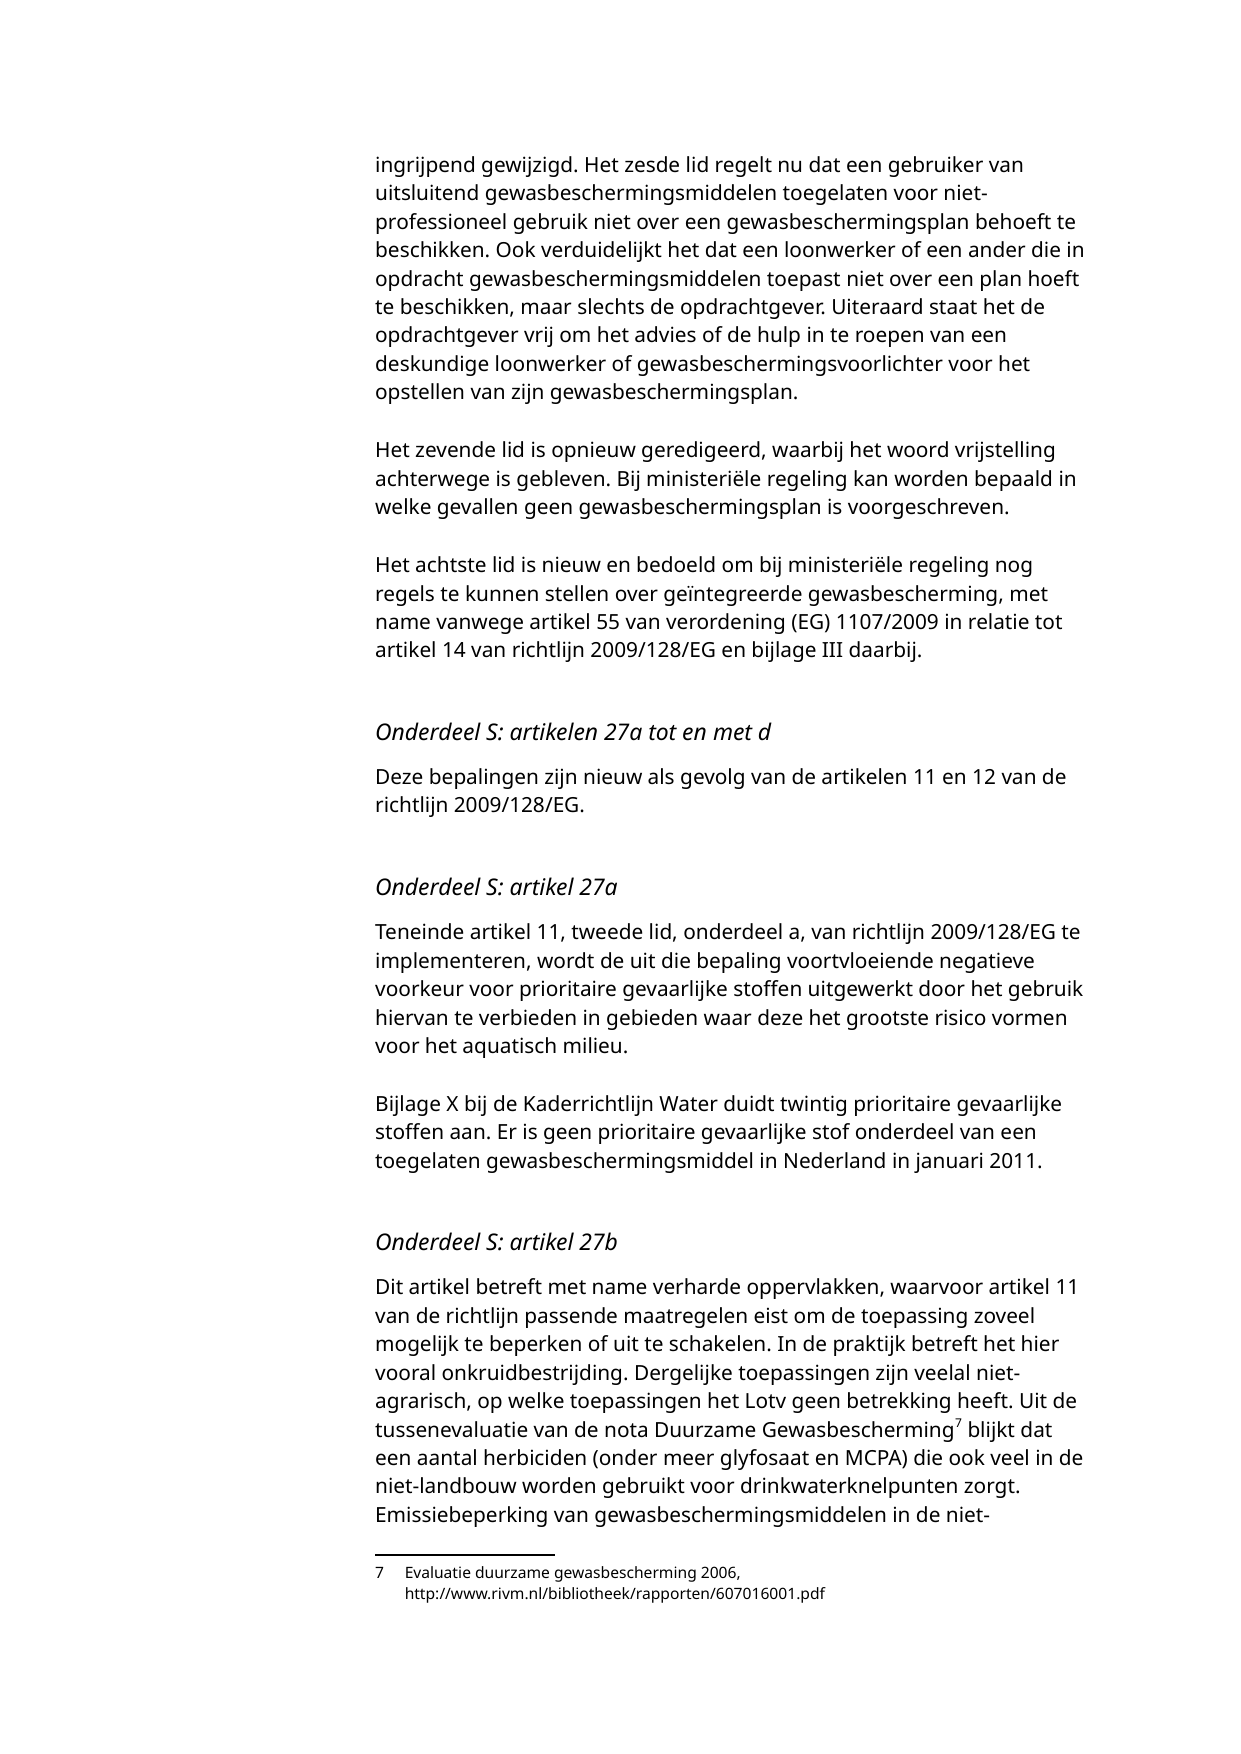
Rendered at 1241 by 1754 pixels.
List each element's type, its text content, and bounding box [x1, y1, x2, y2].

subtitle Onderdeel S: artikel 27b [375, 1226, 1090, 1257]
subtitle Onderdeel S: artikelen 27a tot en met d [375, 716, 1090, 747]
text Het zevende lid is opnieuw geredigeerd, waarbij het woord vrijstelling achterwege is gebleven. Bij ministeriële regeling kan worden bepaald in welke gevallen geen gewasbeschermingsplan is voorgeschreven. [375, 435, 1090, 521]
text Het achtste lid is nieuw en bedoeld om bij ministeriële regeling nog regels te kunnen stellen over geïntegreerde gewasbescherming, met name vanwege artikel 55 van verordening (EG) 1107/2009 in relatie tot artikel 14 van richtlijn 2009/128/EG en bijlage III daarbij. [375, 550, 1090, 664]
text Deze bepalingen zijn nieuw als gevolg van de artikelen 11 en 12 van de richtlijn 2009/128/EG. [375, 762, 1090, 819]
text Evaluatie duurzame gewasbescherming 2006, http://www.rivm.nl/bibliotheek/rapporten/607016001.pdf [375, 1547, 1090, 1604]
text Teneinde artikel 11, tweede lid, onderdeel a, van richtlijn 2009/128/EG te implementeren, wordt de uit die bepaling voortvloeiende negatieve voorkeur voor prioritaire gevaarlijke stoffen uitgewerkt door het gebruik hiervan te verbieden in gebieden waar deze het grootste risico vormen voor het aquatisch milieu. [375, 917, 1090, 1059]
text ingrijpend gewijzigd. Het zesde lid regelt nu dat een gebruiker van uitsluitend gewasbeschermingsmiddelen toegelaten voor niet-professioneel gebruik niet over een gewasbeschermingsplan behoeft te beschikken. Ook verduidelijkt het dat een loonwerker of een ander die in opdracht gewasbeschermingsmiddelen toepast niet over een plan hoeft te beschikken, maar slechts de opdrachtgever. Uiteraard staat het de opdrachtgever vrij om het advies of de hulp in te roepen van een deskundige loonwerker of gewasbeschermingsvoorlichter voor het opstellen van zijn gewasbeschermingsplan. [375, 150, 1090, 406]
text Bijlage X bij de Kaderrichtlijn Water duidt twintig prioritaire gevaarlijke stoffen aan. Er is geen prioritaire gevaarlijke stof onderdeel van een toegelaten gewasbeschermingsmiddel in Nederland in januari 2011. [375, 1089, 1090, 1174]
text Dit artikel betreft met name verharde oppervlakken, waarvoor artikel 11 van de richtlijn passende maatregelen eist om de toepassing zoveel mogelijk te beperken of uit te schakelen. In de praktijk betreft het hier vooral onkruidbestrijding. Dergelijke toepassingen zijn veelal niet-agrarisch, op welke toepassingen het Lotv geen betrekking heeft. Uit de tussenevaluatie van de nota Duurzame Gewasbescherming blijkt dat een aantal herbiciden (onder meer glyfosaat en MCPA) die ook veel in de niet-landbouw worden gebruikt voor drinkwaterknelpunten zorgt. Emissiebeperking van gewasbeschermingsmiddelen in de niet- [375, 1272, 1090, 1528]
subtitle Onderdeel S: artikel 27a [375, 871, 1090, 902]
